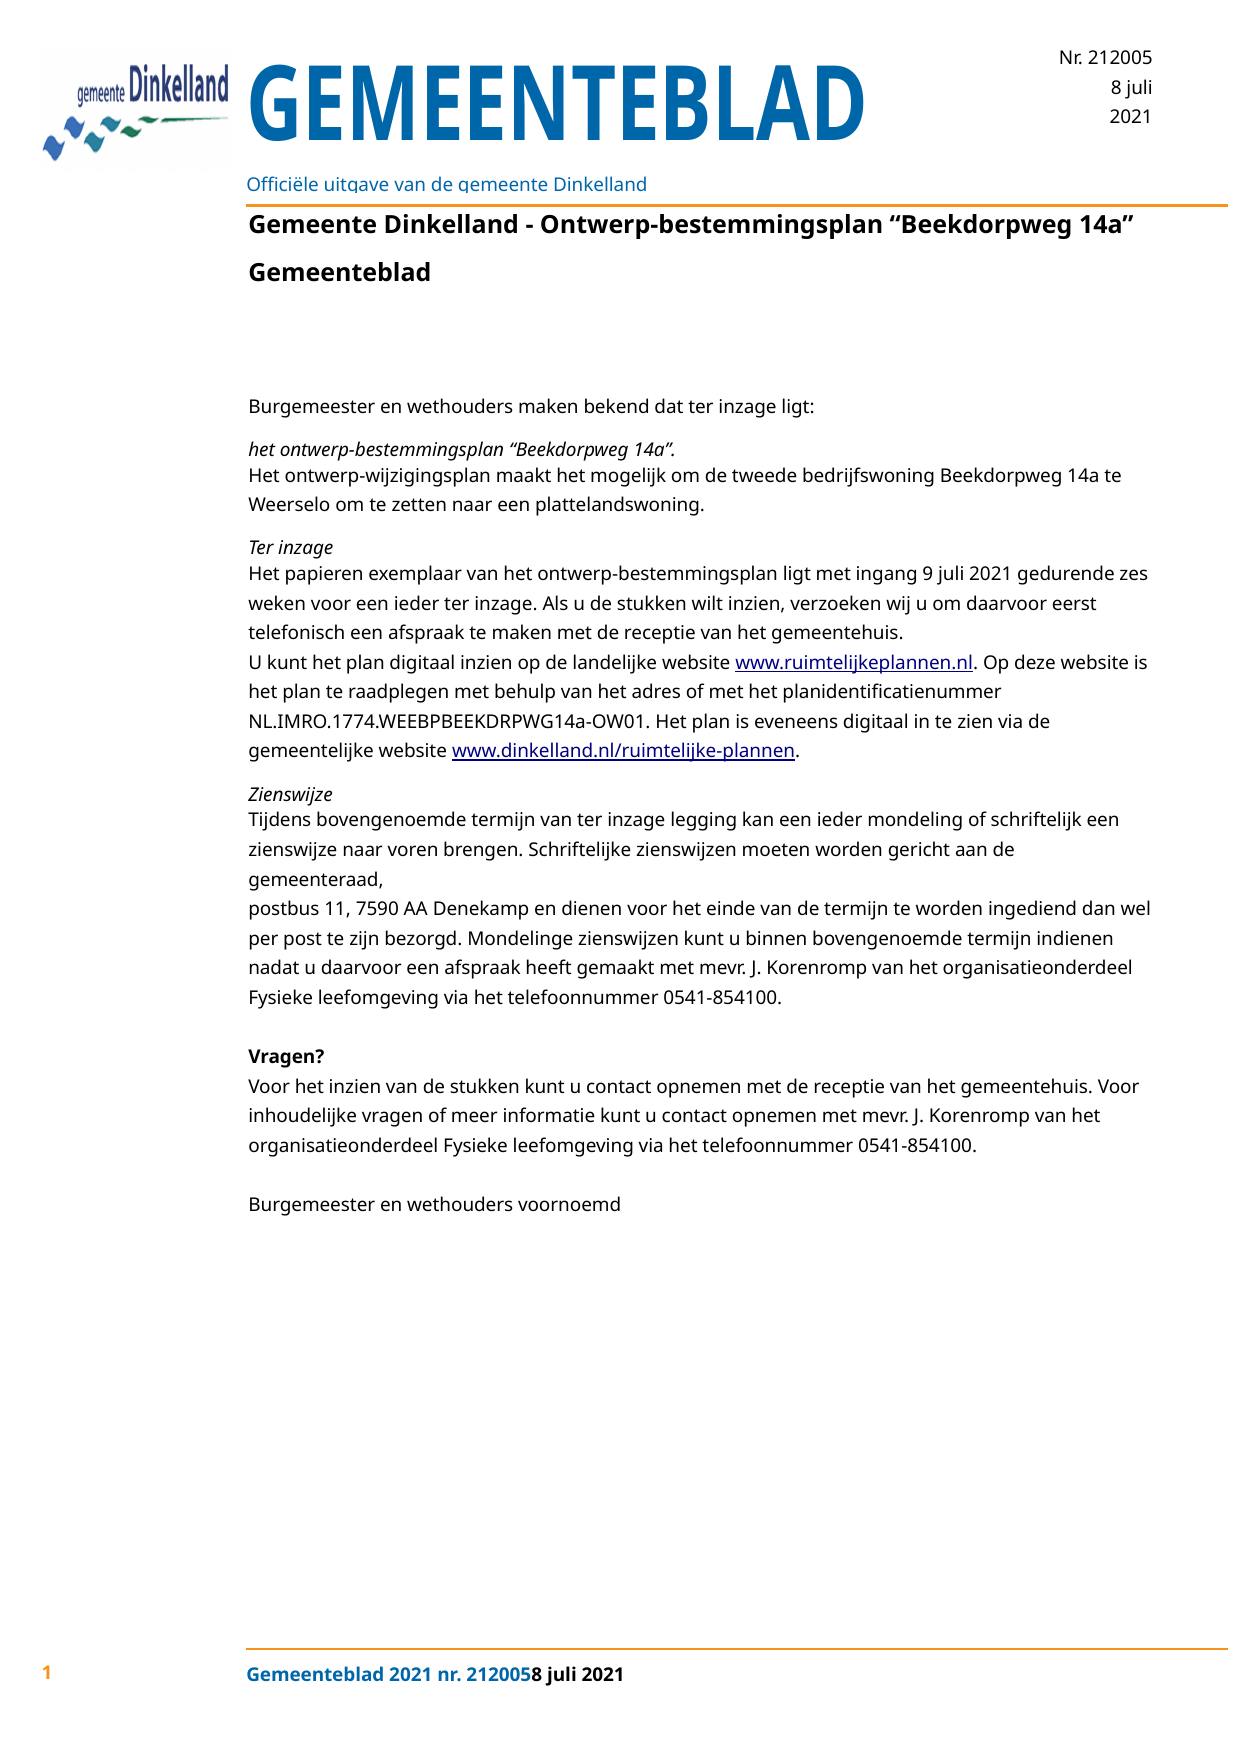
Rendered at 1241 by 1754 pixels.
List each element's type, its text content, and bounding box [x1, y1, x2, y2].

text Vragen? [248, 1043, 1152, 1069]
text Zienswijze [248, 781, 1152, 807]
text het ontwerp-bestemmingsplan “Beekdorpweg 14a”. [248, 436, 1152, 462]
text U kunt het plan digitaal inzien op de landelijke website www.ruimtelijkeplannen.nl. Op deze website is het plan te raadplegen met behulp van het adres of met het planidentificatienummer NL.IMRO.1774.WEEBPBEEKDRPWG14a-OW01. Het plan is eveneens digitaal in te zien via de gemeentelijke website www.dinkelland.nl/ruimtelijke-plannen. [248, 649, 1152, 763]
text Tijdens bovengenoemde termijn van ter inzage legging kan een ieder mondeling of schriftelijk een zienswijze naar voren brengen. Schriftelijke zienswijzen moeten worden gericht aan de gemeenteraad, [248, 807, 1152, 891]
text Burgemeester en wethouders maken bekend dat ter inzage ligt: [248, 393, 1152, 419]
picture [41, 47, 231, 172]
text Het papieren exemplaar van het ontwerp-bestemmingsplan ligt met ingang 9 juli 2021 gedurende zes weken voor een ieder ter inzage. Als u de stukken wilt inzien, verzoeken wij u om daarvoor eerst telefonisch een afspraak te maken met de receptie van het gemeentehuis. [248, 560, 1152, 645]
text Gemeente Dinkelland - Ontwerp-bestemmingsplan “Beekdorpweg 14a” Gemeenteblad [248, 207, 1152, 288]
text Voor het inzien van de stukken kunt u contact opnemen met de receptie van het gemeentehuis. Voor inhoudelijke vragen of meer informatie kunt u contact opnemen met mevr. J. Korenromp van het organisatieonderdeel Fysieke leefomgeving via het telefoonnummer 0541-854100. [248, 1073, 1152, 1158]
text Ter inzage [248, 534, 1152, 560]
text Burgemeester en wethouders voornoemd [248, 1191, 1152, 1217]
text postbus 11, 7590 AA Denekamp en dienen voor het einde van de termijn te worden ingediend dan wel per post te zijn bezorgd. Mondelinge zienswijzen kunt u binnen bovengenoemde termijn indienen nadat u daarvoor een afspraak heeft gemaakt met mevr. J. Korenromp van het organisatieonderdeel Fysieke leefomgeving via het telefoonnummer 0541-854100. [248, 895, 1152, 1010]
text Het ontwerp-wijzigingsplan maakt het mogelijk om de tweede bedrijfswoning Beekdorpweg 14a te Weerselo om te zetten naar een plattelandswoning. [248, 462, 1152, 517]
